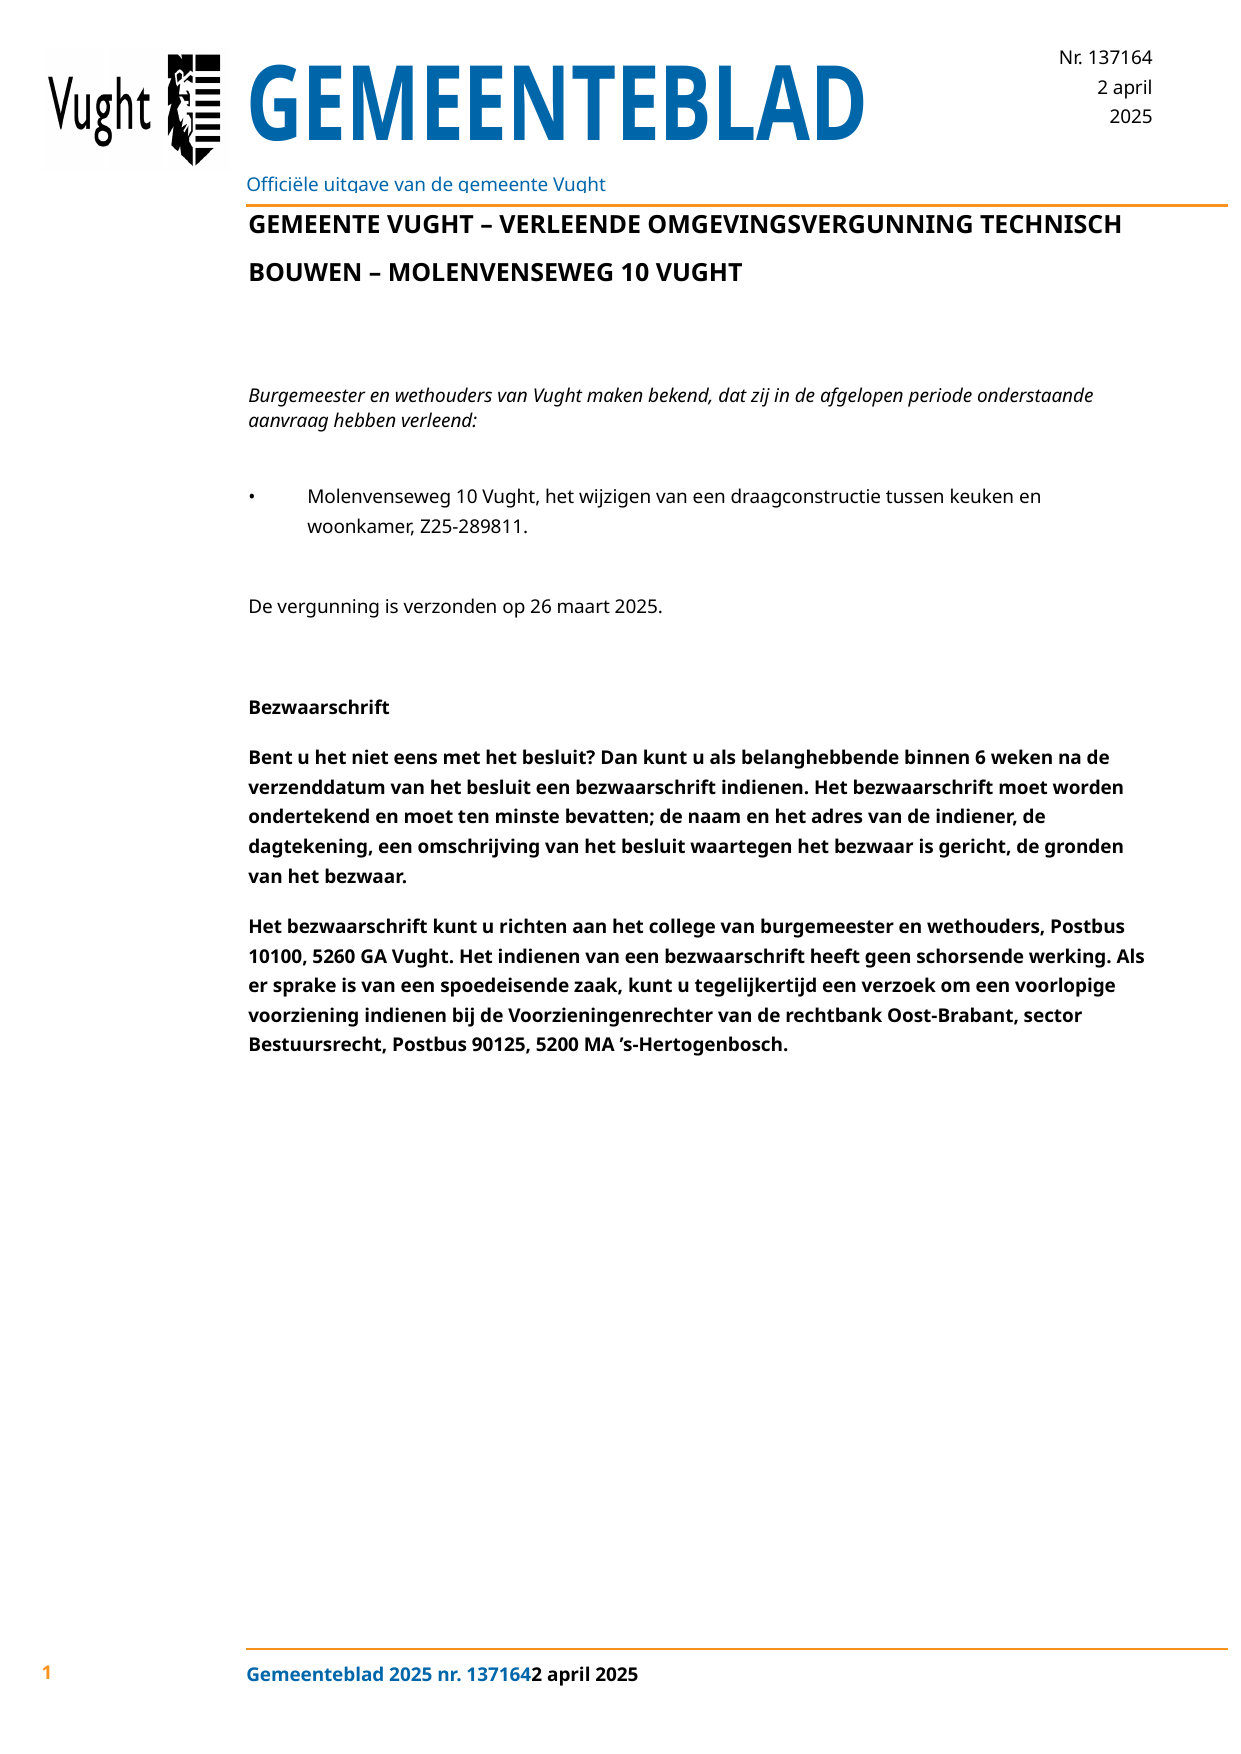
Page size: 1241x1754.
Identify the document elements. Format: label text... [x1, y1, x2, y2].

text Burgemeester en wethouders van Vught maken bekend, dat zij in de afgelopen periode onderstaande aanvraag hebben verleend: [248, 382, 1152, 433]
text GEMEENTE VUGHT – VERLEENDE OMGEVINGSVERGUNNING TECHNISCH BOUWEN – MOLENVENSEWEG 10 VUGHT [248, 207, 1152, 288]
list Molenvenseweg 10 Vught, het wijzigen van een draagconstructie tussen keuken en woonkamer, Z25-289811. [248, 484, 1152, 539]
text Bent u het niet eens met het besluit? Dan kunt u als belanghebbende binnen 6 weken na de verzenddatum van het besluit een bezwaarschrift indienen. Het bezwaarschrift moet worden ondertekend en moet ten minste bevatten; de naam en het adres van de indiener, de dagtekening, een omschrijving van het besluit waartegen het bezwaar is gericht, de gronden van het bezwaar. [248, 744, 1152, 889]
text Bezwaarschrift [248, 694, 1152, 720]
text Het bezwaarschrift kunt u richten aan het college van burgemeester en wethouders, Postbus 10100, 5260 GA Vught. Het indienen van een bezwaarschrift heeft geen schorsende werking. Als er sprake is van een spoedeisende zaak, kunt u tegelijkertijd een verzoek om een voorlopige voorziening indienen bij de Voorzieningenrechter van de rechtbank Oost-Brabant, sector Bestuursrecht, Postbus 90125, 5200 MA ’s-Hertogenbosch. [248, 913, 1152, 1057]
text De vergunning is verzonden op 26 maart 2025. [248, 593, 1152, 619]
picture [41, 47, 231, 172]
